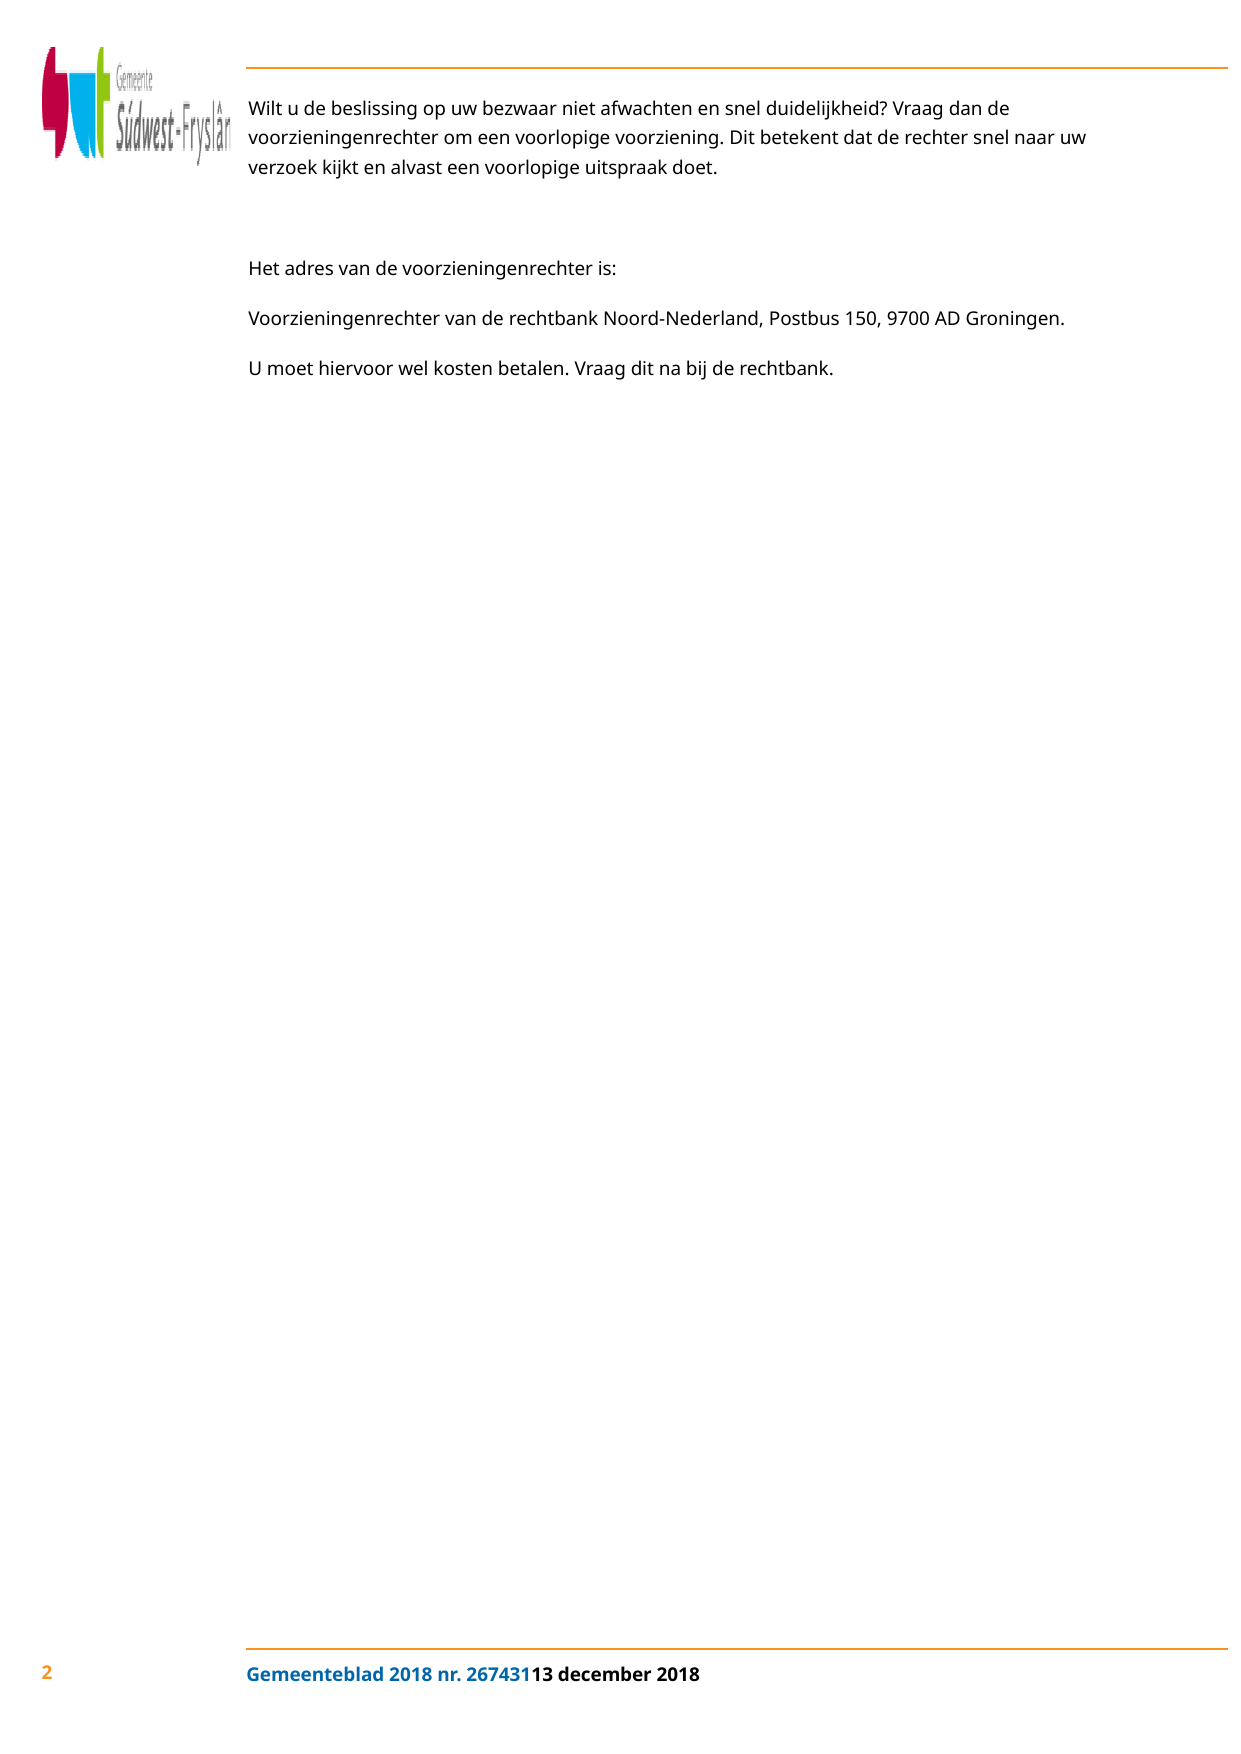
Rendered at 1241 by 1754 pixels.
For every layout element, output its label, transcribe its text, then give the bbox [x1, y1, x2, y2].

text U moet hiervoor wel kosten betalen. Vraag dit na bij de rechtbank. [248, 356, 1152, 381]
text Voorzieningenrechter van de rechtbank Noord-Nederland, Postbus 150, 9700 AD Groningen. [248, 305, 1152, 331]
picture [41, 47, 231, 172]
text Het adres van de voorzieningenrechter is: [248, 255, 1152, 281]
text Wilt u de beslissing op uw bezwaar niet afwachten en snel duidelijkheid? Vraag dan de voorzieningenrechter om een voorlopige voorziening. Dit betekent dat de rechter snel naar uw verzoek kijkt en alvast een voorlopige uitspraak doet. [248, 95, 1152, 180]
